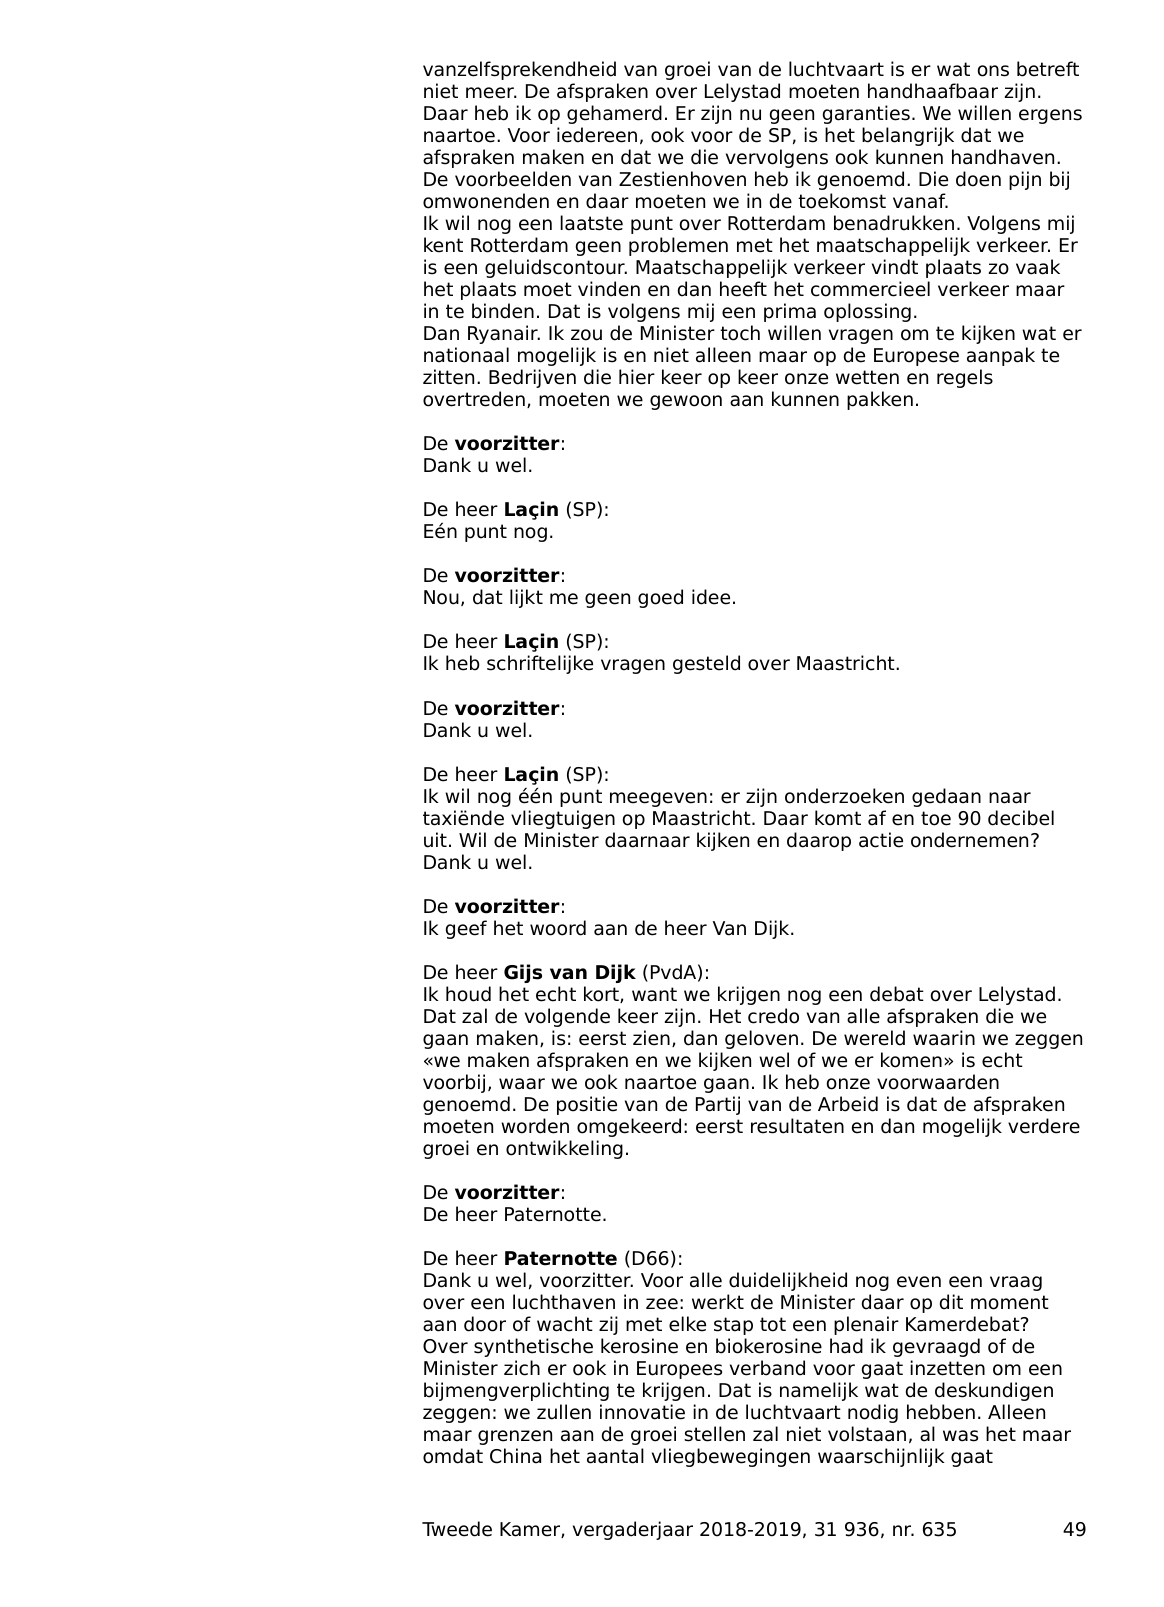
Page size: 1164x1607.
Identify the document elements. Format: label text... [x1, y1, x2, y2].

text Ik wil nog één punt meegeven: er zijn onderzoeken gedaan naar taxiënde vliegtuigen op Maastricht. Daar komt af en toe 90 decibel uit. Wil de Minister daarnaar kijken en daarop actie ondernemen? [422, 786, 1087, 852]
text Ik heb schriftelijke vragen gesteld over Maastricht. [422, 653, 1087, 675]
text De heer Paternotte. [422, 1204, 1087, 1226]
text De heer Laçin (SP): [422, 499, 1087, 521]
text Eén punt nog. [422, 521, 1087, 543]
text Dank u wel. [422, 455, 1087, 477]
text De voorzitter: [422, 565, 1087, 587]
text De voorzitter: [422, 433, 1087, 455]
text Ik wil nog een laatste punt over Rotterdam benadrukken. Volgens mij kent Rotterdam geen problemen met het maatschappelijk verkeer. Er is een geluidscontour. Maatschappelijk verkeer vindt plaats zo vaak het plaats moet vinden en dan heeft het commercieel verkeer maar in te binden. Dat is volgens mij een prima oplossing. [422, 213, 1087, 323]
text De heer Paternotte (D66): [422, 1248, 1087, 1270]
text Over synthetische kerosine en biokerosine had ik gevraagd of de Minister zich er ook in Europees verband voor gaat inzetten om een bijmengverplichting te krijgen. Dat is namelijk wat de deskundigen zeggen: we zullen innovatie in de luchtvaart nodig hebben. Alleen maar grenzen aan de groei stellen zal niet volstaan, al was het maar omdat China het aantal vliegbewegingen waarschijnlijk gaat [422, 1336, 1087, 1468]
text De heer Laçin (SP): [422, 631, 1087, 653]
text Nou, dat lijkt me geen goed idee. [422, 587, 1087, 609]
text De voorzitter: [422, 697, 1087, 719]
text Dank u wel, voorzitter. Voor alle duidelijkheid nog even een vraag over een luchthaven in zee: werkt de Minister daar op dit moment aan door of wacht zij met elke stap tot een plenair Kamerdebat? [422, 1270, 1087, 1336]
text Ik geef het woord aan de heer Van Dijk. [422, 918, 1087, 940]
text Dank u wel. [422, 719, 1087, 741]
text Ik houd het echt kort, want we krijgen nog een debat over Lelystad. Dat zal de volgende keer zijn. Het credo van alle afspraken die we gaan maken, is: eerst zien, dan geloven. De wereld waarin we zeggen «we maken afspraken en we kijken wel of we er komen» is echt voorbij, waar we ook naartoe gaan. Ik heb onze voorwaarden genoemd. De positie van de Partij van de Arbeid is dat de afspraken moeten worden omgekeerd: eerst resultaten en dan mogelijk verdere groei en ontwikkeling. [422, 984, 1087, 1160]
text Dank u wel. [422, 852, 1087, 873]
text Dan Ryanair. Ik zou de Minister toch willen vragen om te kijken wat er nationaal mogelijk is en niet alleen maar op de Europese aanpak te zitten. Bedrijven die hier keer op keer onze wetten en regels overtreden, moeten we gewoon aan kunnen pakken. [422, 323, 1087, 411]
text De heer Laçin (SP): [422, 764, 1087, 786]
text De voorzitter: [422, 896, 1087, 918]
text De heer Gijs van Dijk (PvdA): [422, 962, 1087, 984]
text vanzelfsprekendheid van groei van de luchtvaart is er wat ons betreft niet meer. De afspraken over Lelystad moeten handhaafbaar zijn. Daar heb ik op gehamerd. Er zijn nu geen garanties. We willen ergens naartoe. Voor iedereen, ook voor de SP, is het belangrijk dat we afspraken maken en dat we die vervolgens ook kunnen handhaven. De voorbeelden van Zestienhoven heb ik genoemd. Die doen pijn bij omwonenden en daar moeten we in de toekomst vanaf. [422, 59, 1087, 213]
text De voorzitter: [422, 1182, 1087, 1204]
